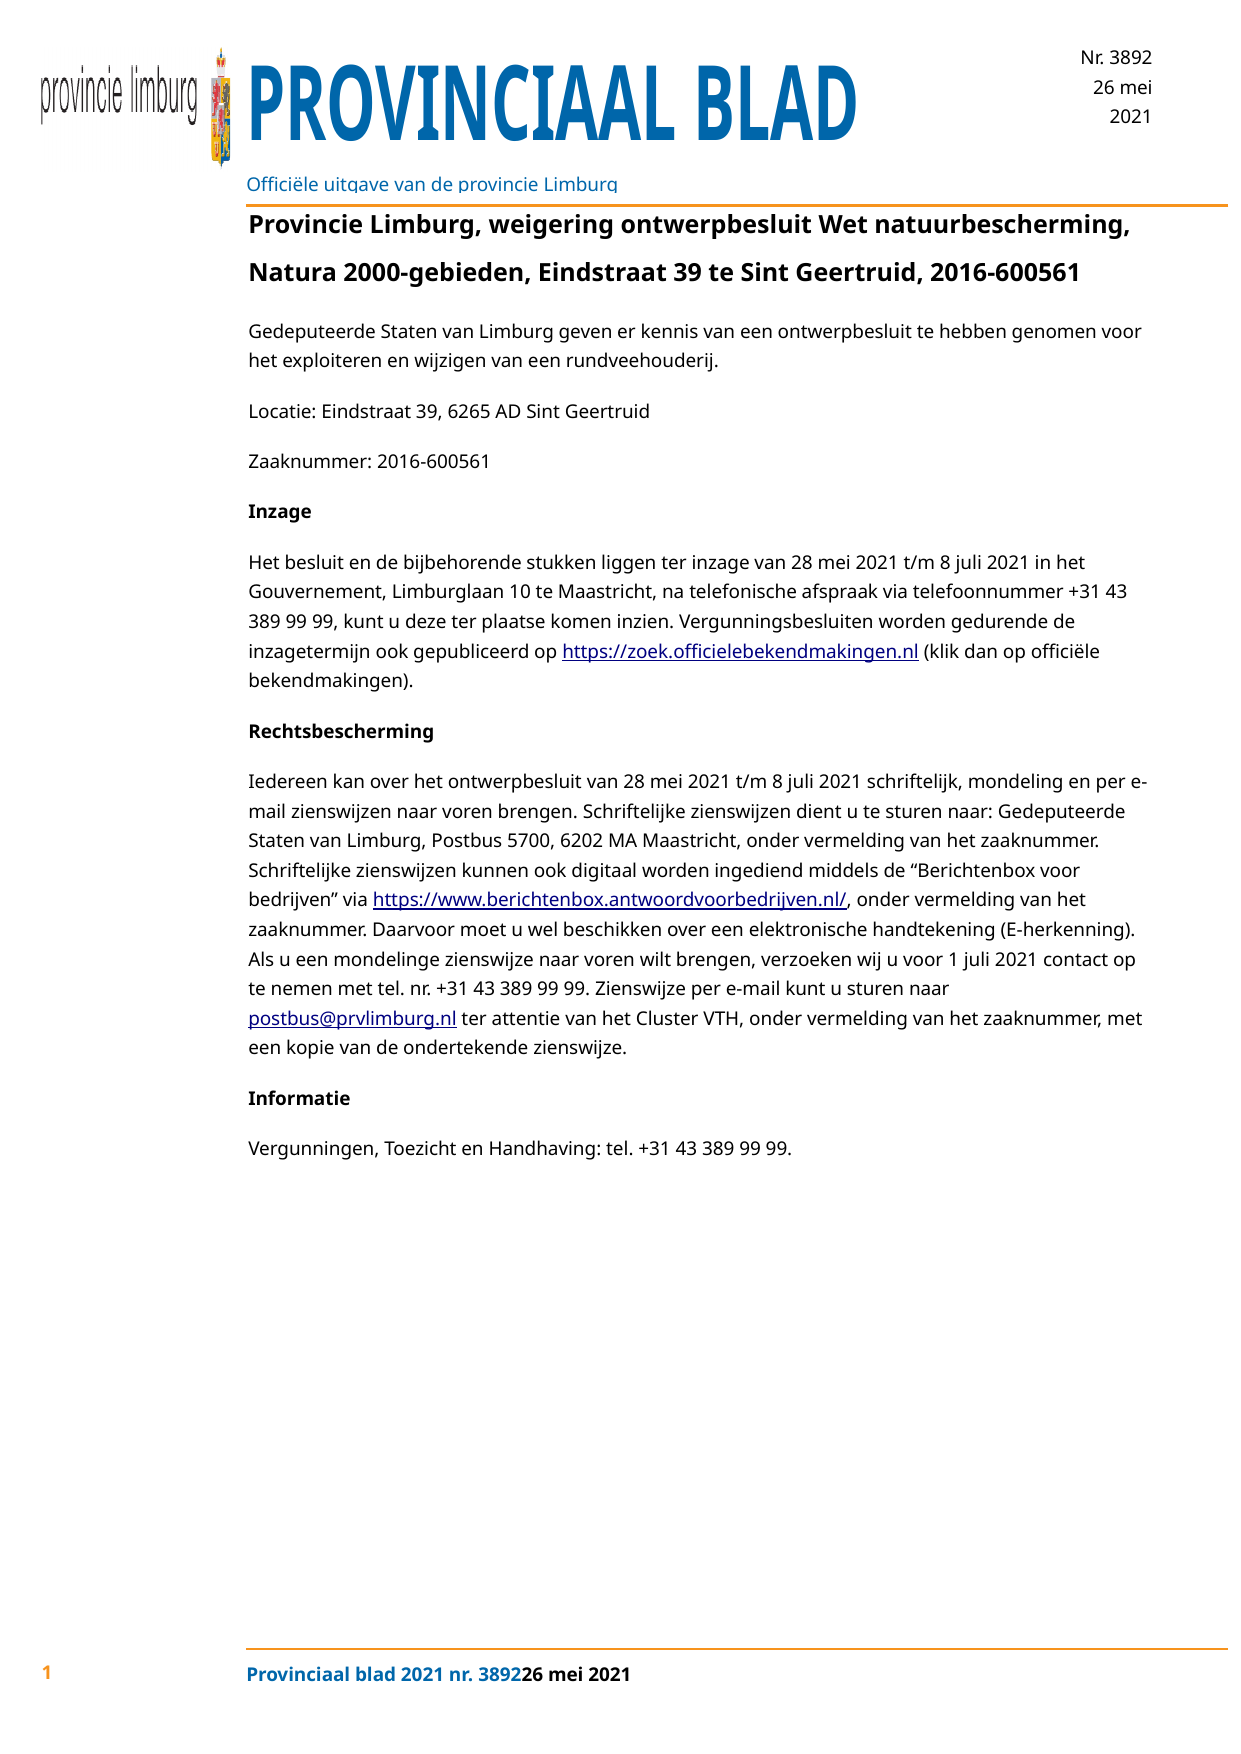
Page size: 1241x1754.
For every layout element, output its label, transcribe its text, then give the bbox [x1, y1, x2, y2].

text Locatie: Eindstraat 39, 6265 AD Sint Geertruid [248, 398, 1152, 424]
text Gedeputeerde Staten van Limburg geven er kennis van een ontwerpbesluit te hebben genomen voor het exploiteren en wijzigen van een rundveehouderij. [248, 318, 1152, 373]
text Provincie Limburg, weigering ontwerpbesluit Wet natuurbescherming, Natura 2000-gebieden, Eindstraat 39 te Sint Geertruid, 2016-600561 [248, 207, 1152, 288]
text Iedereen kan over het ontwerpbesluit van 28 mei 2021 t/m 8 juli 2021 schriftelijk, mondeling en per e-mail zienswijzen naar voren brengen. Schriftelijke zienswijzen dient u te sturen naar: Gedeputeerde Staten van Limburg, Postbus 5700, 6202 MA Maastricht, onder vermelding van het zaaknummer. Schriftelijke zienswijzen kunnen ook digitaal worden ingediend middels de “Berichtenbox voor bedrijven” via https://www.berichtenbox.antwoordvoorbedrijven.nl/, onder vermelding van het zaaknummer. Daarvoor moet u wel beschikken over een elektronische handtekening (E-herkenning). Als u een mondelinge zienswijze naar voren wilt brengen, verzoeken wij u voor 1 juli 2021 contact op te nemen met tel. nr. +31 43 389 99 99. Zienswijze per e-mail kunt u sturen naar postbus@prvlimburg.nl ter attentie van het Cluster VTH, onder vermelding van het zaaknummer, met een kopie van de ondertekende zienswijze. [248, 768, 1152, 1060]
text Informatie [248, 1085, 1152, 1111]
text Het besluit en de bijbehorende stukken liggen ter inzage van 28 mei 2021 t/m 8 juli 2021 in het Gouvernement, Limburglaan 10 te Maastricht, na telefonische afspraak via telefoonnummer +31 43 389 99 99, kunt u deze ter plaatse komen inzien. Vergunningsbesluiten worden gedurende de inzagetermijn ook gepubliceerd op https://zoek.officielebekendmakingen.nl (klik dan op officiële bekendmakingen). [248, 549, 1152, 693]
text Inzage [248, 499, 1152, 524]
picture [41, 47, 231, 172]
text Zaaknummer: 2016-600561 [248, 448, 1152, 474]
text Rechtsbescherming [248, 718, 1152, 744]
text Vergunningen, Toezicht en Handhaving: tel. +31 43 389 99 99. [248, 1135, 1152, 1161]
